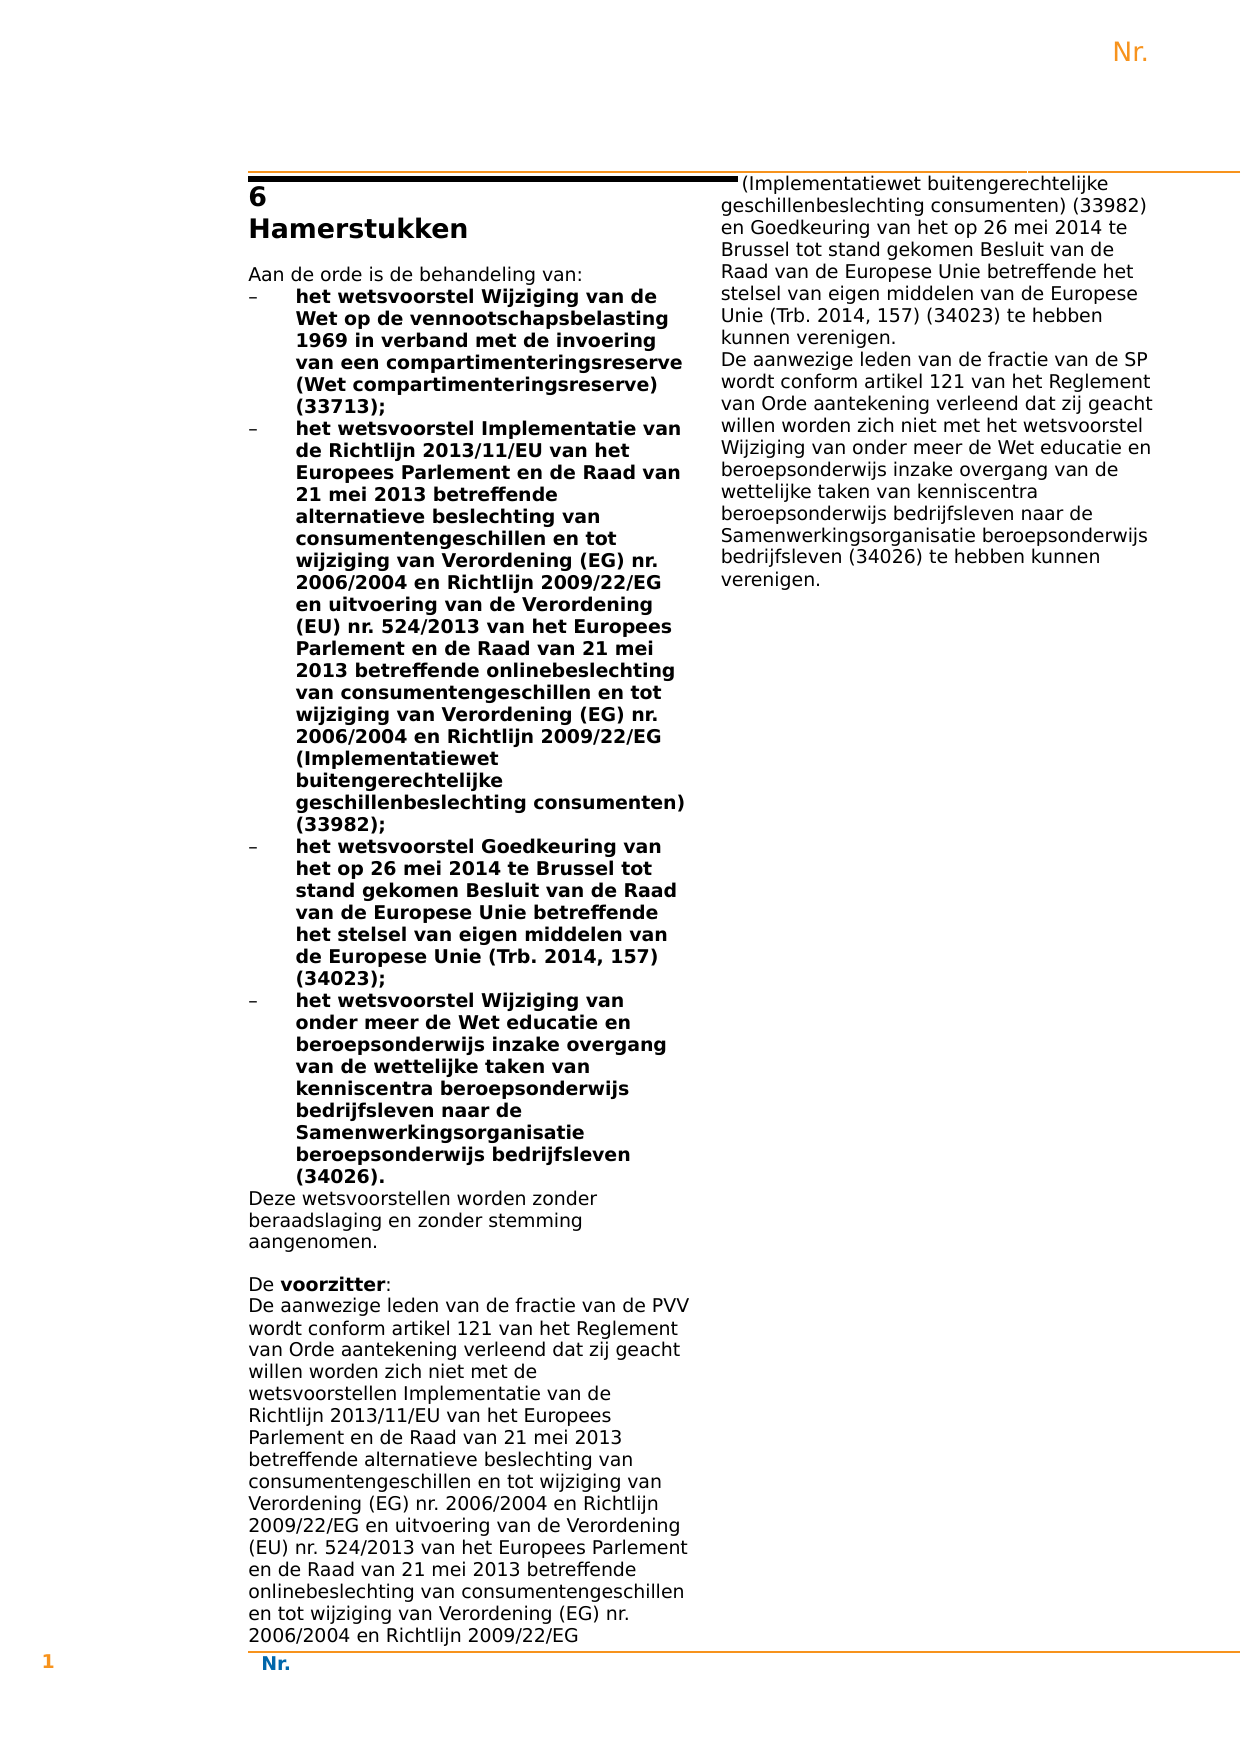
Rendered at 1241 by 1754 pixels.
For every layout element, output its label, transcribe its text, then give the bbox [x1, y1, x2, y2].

text De aanwezige leden van de fractie van de PVV wordt conform artikel 121 van het Reglement van Orde aantekening verleend dat zij geacht willen worden zich niet met de wetsvoorstellen Implementatie van de Richtlijn 2013/11/EU van het Europees Parlement en de Raad van 21 mei 2013 betreffende alternatieve beslechting van consumentengeschillen en tot wijziging van Verordening (EG) nr. 2006/2004 en Richtlijn 2009/22/EG en uitvoering van de Verordening (EU) nr. 524/2013 van het Europees Parlement en de Raad van 21 mei 2013 betreffende onlinebeslechting van consumentengeschillen en tot wijziging van Verordening (EG) nr. 2006/2004 en Richtlijn 2009/22/EG [248, 1295, 691, 1647]
text De voorzitter: [248, 1273, 691, 1295]
text Aan de orde is de behandeling van: [248, 264, 691, 286]
list het wetsvoorstel Implementatie van de Richtlijn 2013/11/EU van het Europees Parlement en de Raad van 21 mei 2013 betreffende alternatieve beslechting van consumentengeschillen en tot wijziging van Verordening (EG) nr. 2006/2004 en Richtlijn 2009/22/EG en uitvoering van de Verordening (EU) nr. 524/2013 van het Europees Parlement en de Raad van 21 mei 2013 betreffende onlinebeslechting van consumentengeschillen en tot wijziging van Verordening (EG) nr. 2006/2004 en Richtlijn 2009/22/EG (Implementatiewet buitengerechtelijke geschillenbeslechting consumenten) (33982); [248, 418, 691, 836]
list het wetsvoorstel Wijziging van onder meer de Wet educatie en beroepsonderwijs inzake overgang van de wettelijke taken van kenniscentra beroepsonderwijs bedrijfsleven naar de Samenwerkingsorganisatie beroepsonderwijs bedrijfsleven (34026). [248, 990, 691, 1187]
list het wetsvoorstel Goedkeuring van het op 26 mei 2014 te Brussel tot stand gekomen Besluit van de Raad van de Europese Unie betreffende het stelsel van eigen middelen van de Europese Unie (Trb. 2014, 157) (34023); [248, 836, 691, 990]
list het wetsvoorstel Wijziging van de Wet op de vennootschapsbelasting 1969 in verband met de invoering van een compartimenteringsreserve (Wet compartimenteringsreserve) (33713); [248, 286, 691, 418]
title 6 Hamerstukken [248, 182, 691, 244]
text (Implementatiewet buitengerechtelijke geschillenbeslechting consumenten) (33982) en Goedkeuring van het op 26 mei 2014 te Brussel tot stand gekomen Besluit van de Raad van de Europese Unie betreffende het stelsel van eigen middelen van de Europese Unie (Trb. 2014, 157) (34023) te hebben kunnen verenigen. [721, 173, 1163, 349]
text Deze wetsvoorstellen worden zonder beraadslaging en zonder stemming aangenomen. [248, 1187, 691, 1253]
text De aanwezige leden van de fractie van de SP wordt conform artikel 121 van het Reglement van Orde aantekening verleend dat zij geacht willen worden zich niet met het wetsvoorstel Wijziging van onder meer de Wet educatie en beroepsonderwijs inzake overgang van de wettelijke taken van kenniscentra beroepsonderwijs bedrijfsleven naar de Samenwerkingsorganisatie beroepsonderwijs bedrijfsleven (34026) te hebben kunnen verenigen. [721, 349, 1163, 590]
